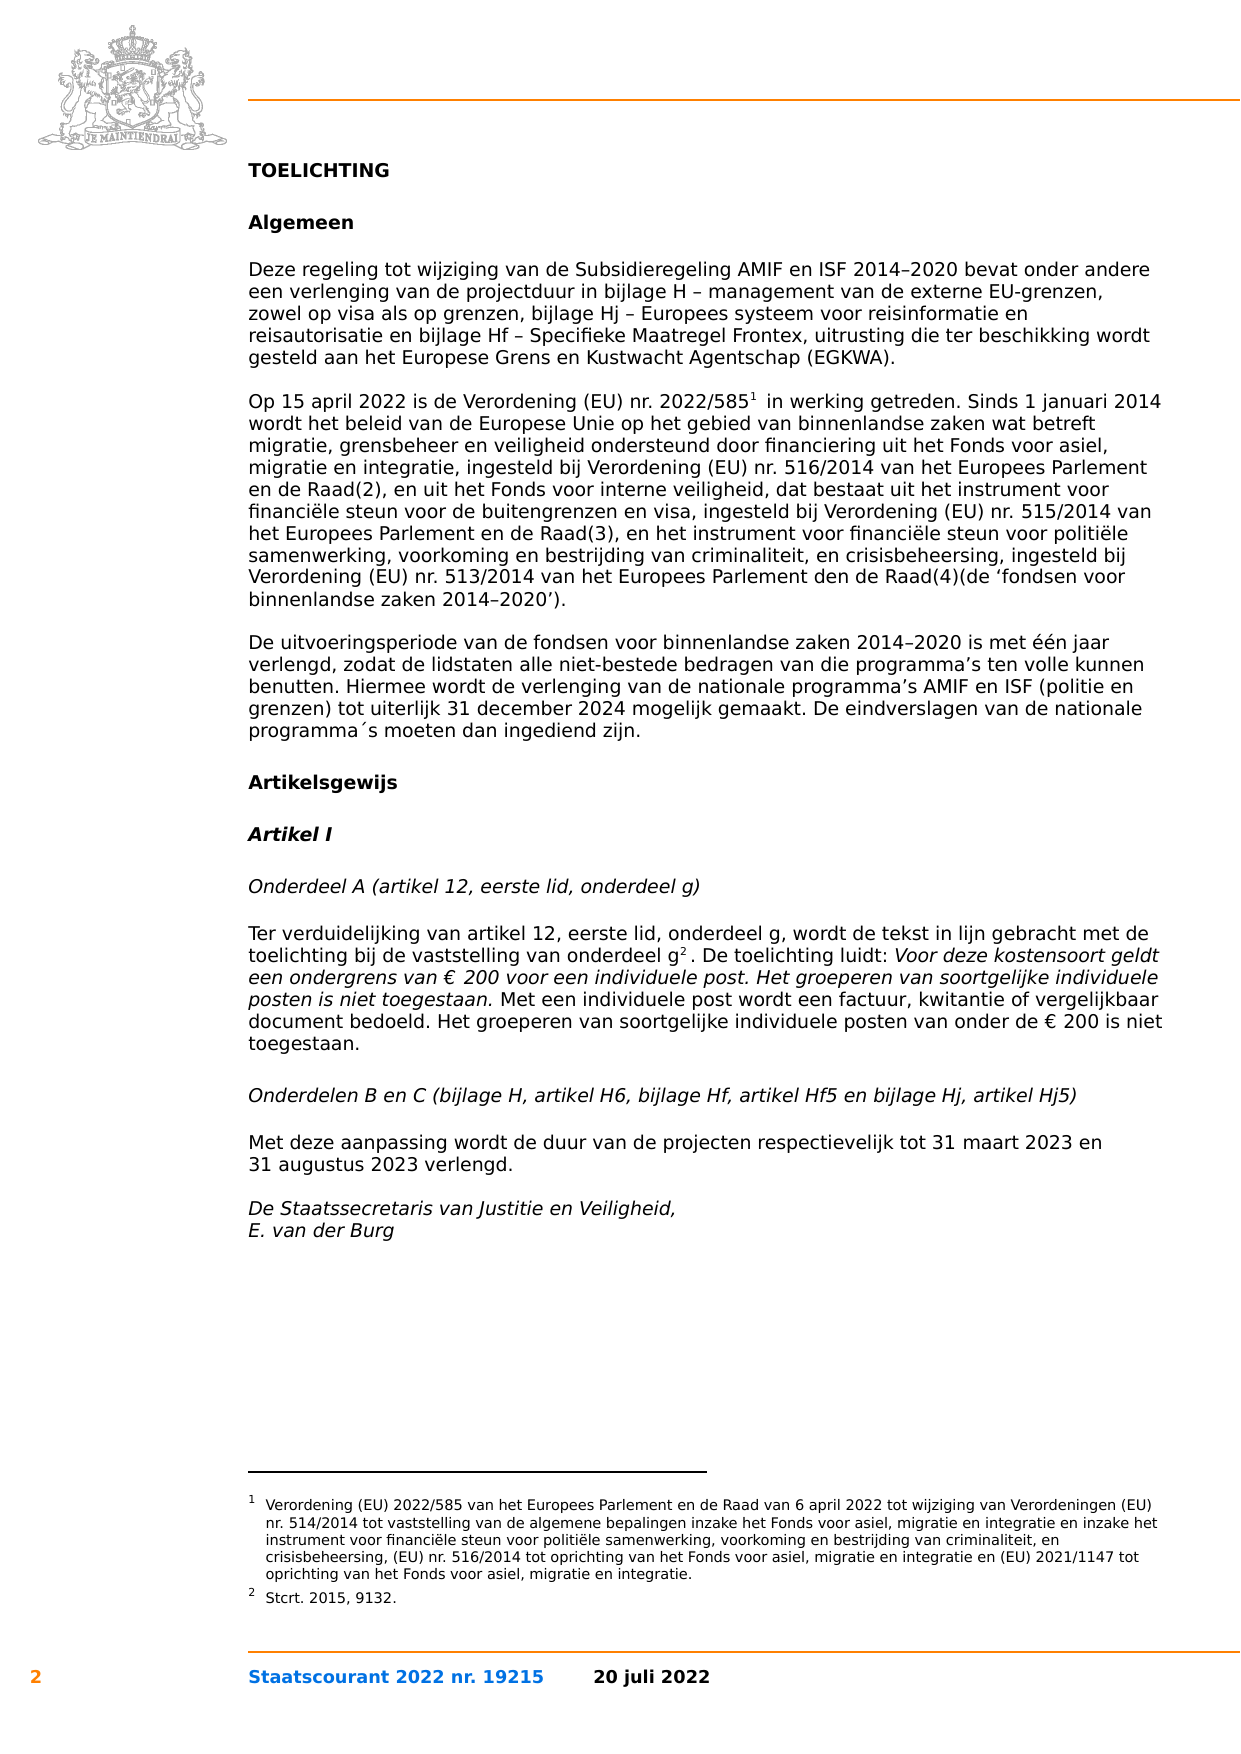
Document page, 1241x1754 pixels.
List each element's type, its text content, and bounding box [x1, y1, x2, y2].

text Deze regeling tot wijziging van de Subsidieregeling AMIF en ISF 2014–2020 bevat onder andere een verlenging van de projectduur in bijlage H – management van de externe EU-grenzen, zowel op visa als op grenzen, bijlage Hj – Europees systeem voor reisinformatie en reisautorisatie en bijlage Hf – Specifieke Maatregel Frontex, uitrusting die ter beschikking wordt gesteld aan het Europese Grens en Kustwacht Agentschap (EGKWA). [248, 259, 1163, 369]
text Verordening (EU) 2022/585 van het Europees Parlement en de Raad van 6 april 2022 tot wijziging van Verordeningen (EU) nr. 514/2014 tot vaststelling van de algemene bepalingen inzake het Fonds voor asiel, migratie en integratie en inzake het instrument voor financiële steun voor politiële samenwerking, voorkoming en bestrijding van criminaliteit, en crisisbeheersing, (EU) nr. 516/2014 tot oprichting van het Fonds voor asiel, migratie en integratie en (EU) 2021/1147 tot oprichting van het Fonds voor asiel, migratie en integratie. [248, 1493, 1163, 1583]
subtitle Algemeen [248, 212, 1163, 234]
subtitle Artikel I [248, 824, 1163, 846]
text De uitvoeringsperiode van de fondsen voor binnenlandse zaken 2014–2020 is met één jaar verlengd, zodat de lidstaten alle niet-bestede bedragen van die programma’s ten volle kunnen benutten. Hiermee wordt de verlenging van de nationale programma’s AMIF en ISF (politie en grenzen) tot uiterlijk 31 december 2024 mogelijk gemaakt. De eindverslagen van de nationale programma´s moeten dan ingediend zijn. [248, 632, 1163, 742]
text Met deze aanpassing wordt de duur van de projecten respectievelijk tot 31 maart 2023 en 31 augustus 2023 verlengd. [248, 1132, 1163, 1176]
subtitle Onderdeel A (artikel 12, eerste lid, onderdeel g) [248, 876, 1163, 898]
picture [38, 25, 227, 150]
text Stcrt. 2015, 9132. [248, 1586, 1163, 1608]
subtitle TOELICHTING [248, 160, 1163, 182]
subtitle Artikelsgewijs [248, 772, 1163, 794]
text Ter verduidelijking van artikel 12, eerste lid, onderdeel g, wordt de tekst in lijn gebracht met de toelichting bij de vaststelling van onderdeel g. De toelichting luidt: Voor deze kostensoort geldt een ondergrens van € 200 voor een individuele post. Het groeperen van soortgelijke individuele posten is niet toegestaan. Met een individuele post wordt een factuur, kwitantie of vergelijkbaar document bedoeld. Het groeperen van soortgelijke individuele posten van onder de € 200 is niet toegestaan. [248, 923, 1163, 1055]
subtitle Onderdelen B en C (bijlage H, artikel H6, bijlage Hf, artikel Hf5 en bijlage Hj, artikel Hj5) [248, 1085, 1163, 1107]
text De Staatssecretaris van Justitie en Veiligheid, E. van der Burg [248, 1198, 1163, 1242]
text Op 15 april 2022 is de Verordening (EU) nr. 2022/585 in werking getreden. Sinds 1 januari 2014 wordt het beleid van de Europese Unie op het gebied van binnenlandse zaken wat betreft migratie, grensbeheer en veiligheid ondersteund door financiering uit het Fonds voor asiel, migratie en integratie, ingesteld bij Verordening (EU) nr. 516/2014 van het Europees Parlement en de Raad(2), en uit het Fonds voor interne veiligheid, dat bestaat uit het instrument voor financiële steun voor de buitengrenzen en visa, ingesteld bij Verordening (EU) nr. 515/2014 van het Europees Parlement en de Raad(3), en het instrument voor financiële steun voor politiële samenwerking, voorkoming en bestrijding van criminaliteit, en crisisbeheersing, ingesteld bij Verordening (EU) nr. 513/2014 van het Europees Parlement den de Raad(4)(de ‘fondsen voor binnenlandse zaken 2014–2020’). [248, 391, 1163, 610]
